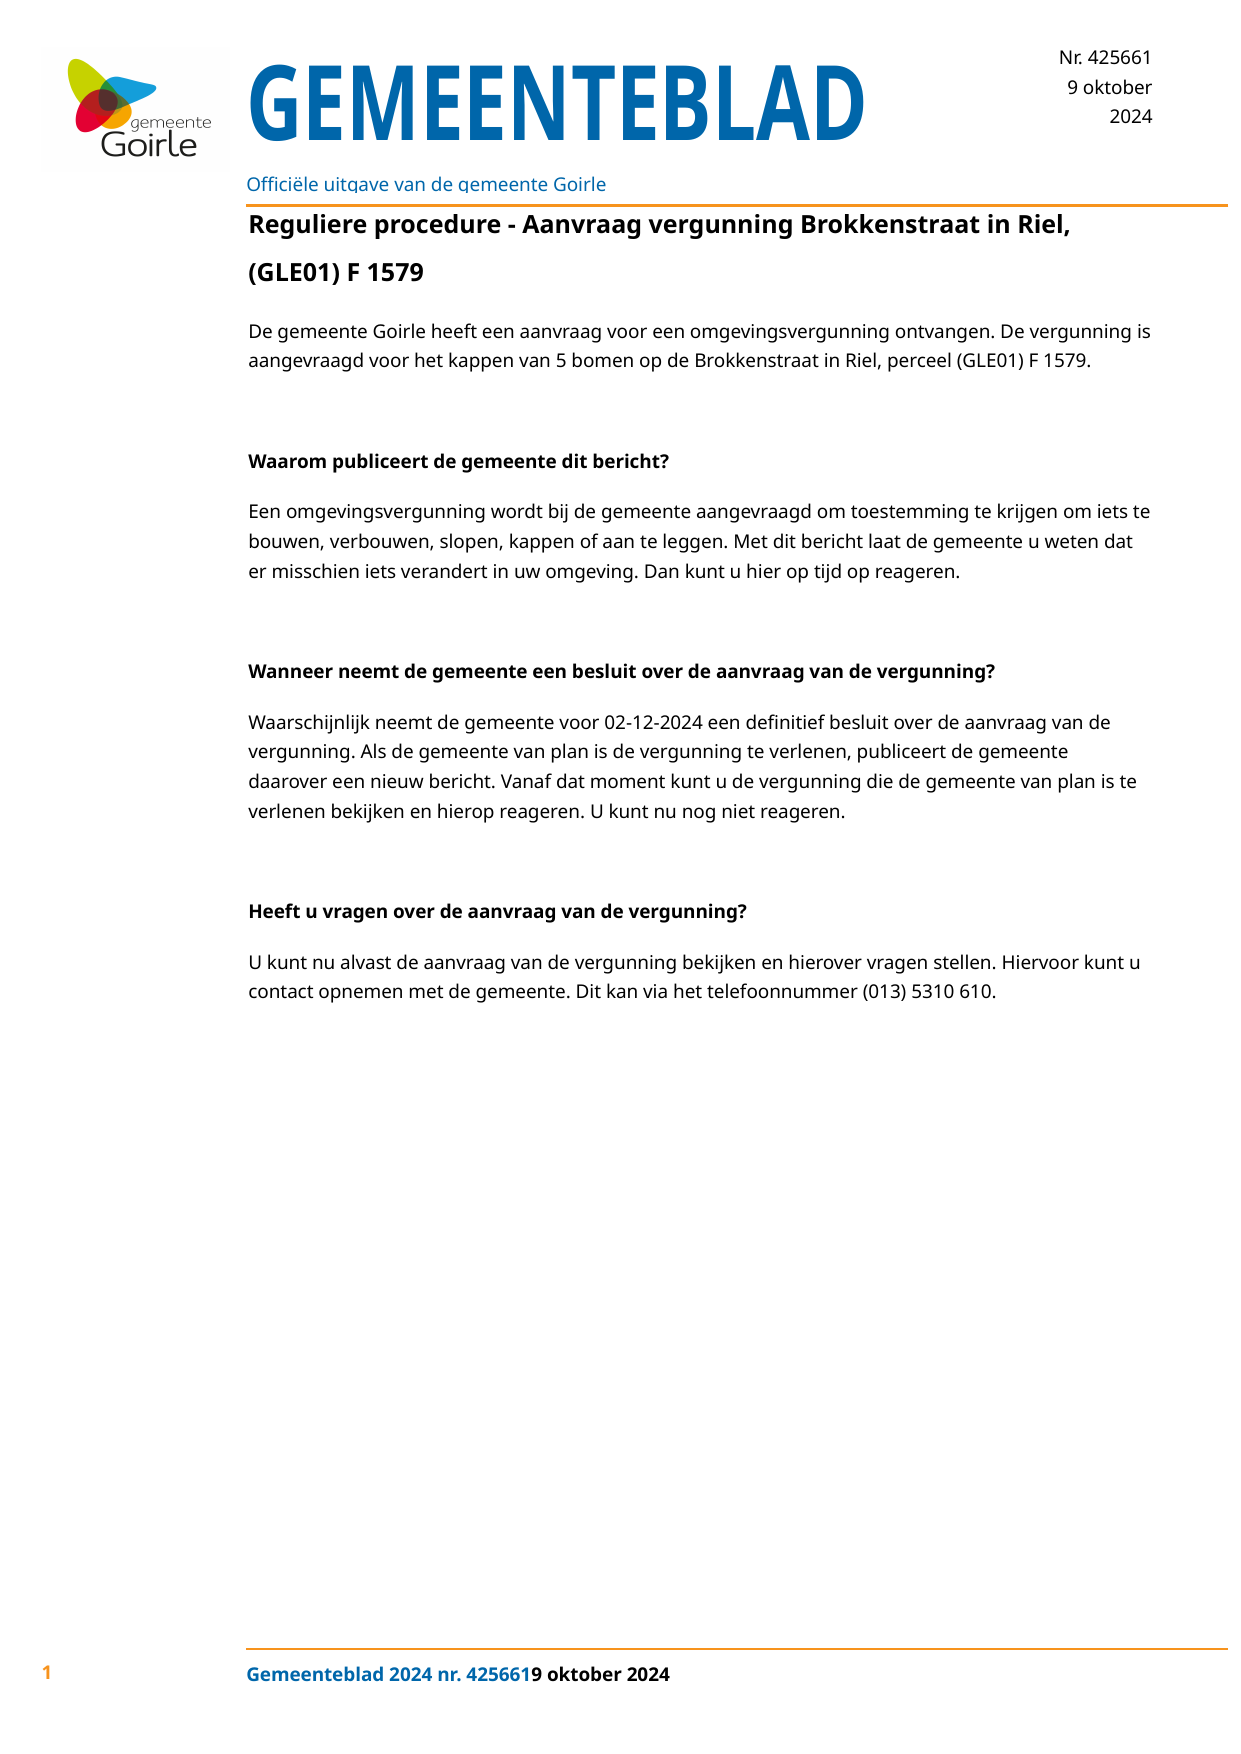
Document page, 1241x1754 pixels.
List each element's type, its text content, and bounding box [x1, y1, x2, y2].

text U kunt nu alvast de aanvraag van de vergunning bekijken en hierover vragen stellen. Hiervoor kunt u contact opnemen met de gemeente. Dit kan via het telefoonnummer (013) 5310 610. [248, 949, 1152, 1004]
text Waarschijnlijk neemt de gemeente voor 02-12-2024 een definitief besluit over de aanvraag van de vergunning. Als de gemeente van plan is de vergunning te verlenen, publiceert de gemeente daarover een nieuw bericht. Vanaf dat moment kunt u de vergunning die de gemeente van plan is te verlenen bekijken en hierop reageren. U kunt nu nog niet reageren. [248, 709, 1152, 824]
text Waarom publiceert de gemeente dit bericht? [248, 448, 1152, 474]
text Wanneer neemt de gemeente een besluit over de aanvraag van de vergunning? [248, 659, 1152, 684]
text Een omgevingsvergunning wordt bij de gemeente aangevraagd om toestemming te krijgen om iets te bouwen, verbouwen, slopen, kappen of aan te leggen. Met dit bericht laat de gemeente u weten dat er misschien iets verandert in uw omgeving. Dan kunt u hier op tijd op reageren. [248, 499, 1152, 584]
text Reguliere procedure - Aanvraag vergunning Brokkenstraat in Riel, (GLE01) F 1579 [248, 207, 1152, 288]
text De gemeente Goirle heeft een aanvraag voor een omgevingsvergunning ontvangen. De vergunning is aangevraagd voor het kappen van 5 bomen op de Brokkenstraat in Riel, perceel (GLE01) F 1579. [248, 318, 1152, 373]
text Heeft u vragen over de aanvraag van de vergunning? [248, 899, 1152, 924]
picture [41, 47, 231, 172]
